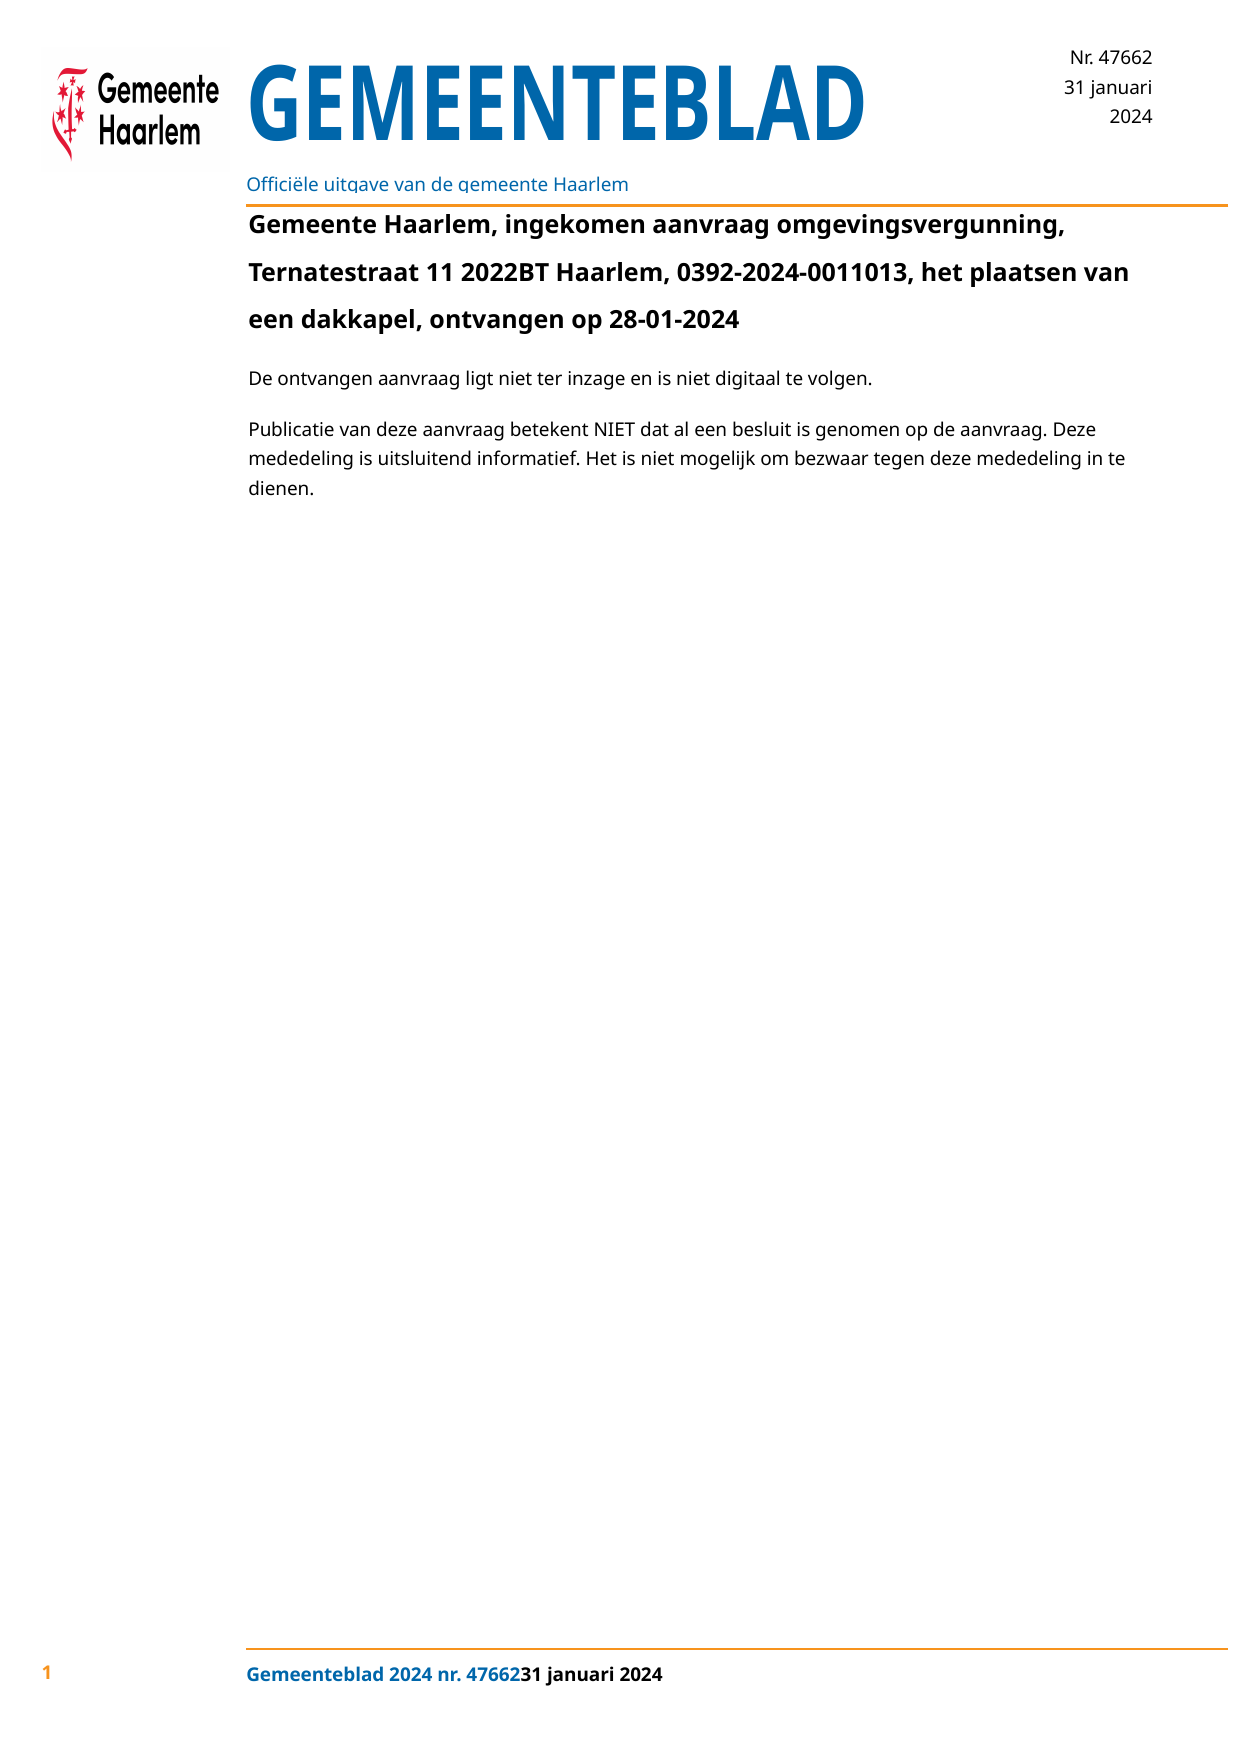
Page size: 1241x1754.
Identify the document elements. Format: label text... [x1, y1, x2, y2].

text Gemeente Haarlem, ingekomen aanvraag omgevingsvergunning, Ternatestraat 11 2022BT Haarlem, 0392-2024-0011013, het plaatsen van een dakkapel, ontvangen op 28-01-2024 [248, 207, 1152, 336]
text Publicatie van deze aanvraag betekent NIET dat al een besluit is genomen op de aanvraag. Deze mededeling is uitsluitend informatief. Het is niet mogelijk om bezwaar tegen deze mededeling in te dienen. [248, 416, 1152, 501]
text De ontvangen aanvraag ligt niet ter inzage en is niet digitaal te volgen. [248, 366, 1152, 391]
picture [41, 47, 231, 172]
